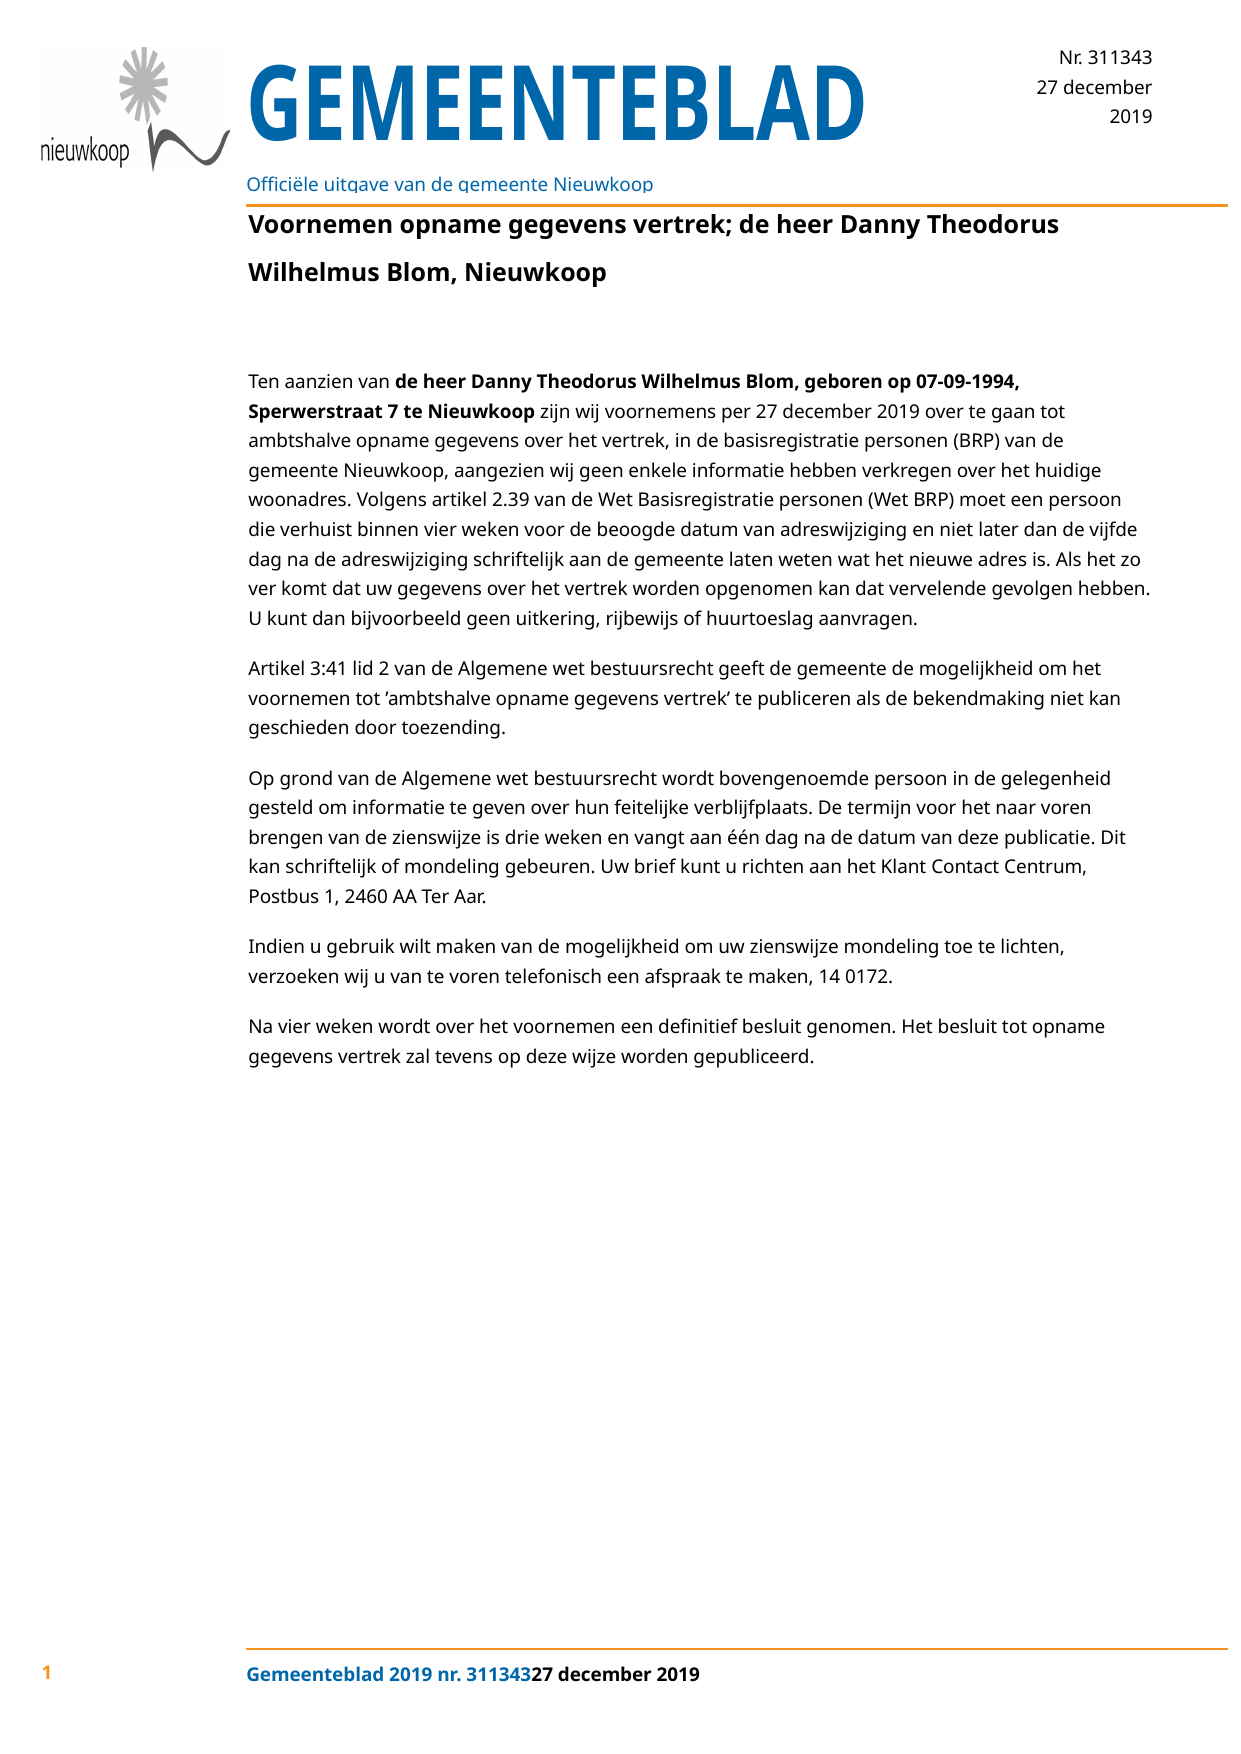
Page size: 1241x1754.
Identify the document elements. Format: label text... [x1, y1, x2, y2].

picture [41, 47, 231, 172]
text Voornemen opname gegevens vertrek; de heer Danny Theodorus Wilhelmus Blom, Nieuwkoop [248, 207, 1152, 288]
text Na vier weken wordt over het voornemen een definitief besluit genomen. Het besluit tot opname gegevens vertrek zal tevens op deze wijze worden gepubliceerd. [248, 1014, 1152, 1069]
text Indien u gebruik wilt maken van de mogelijkheid om uw zienswijze mondeling toe te lichten, verzoeken wij u van te voren telefonisch een afspraak te maken, 14 0172. [248, 934, 1152, 989]
text Op grond van de Algemene wet bestuursrecht wordt bovengenoemde persoon in de gelegenheid gesteld om informatie te geven over hun feitelijke verblijfplaats. De termijn voor het naar voren brengen van de zienswijze is drie weken en vangt aan één dag na de datum van deze publicatie. Dit kan schriftelijk of mondeling gebeuren. Uw brief kunt u richten aan het Klant Contact Centrum, Postbus 1, 2460 AA Ter Aar. [248, 765, 1152, 909]
text Artikel 3:41 lid 2 van de Algemene wet bestuursrecht geeft de gemeente de mogelijkheid om het voornemen tot ’ambtshalve opname gegevens vertrek’ te publiceren als de bekendmaking niet kan geschieden door toezending. [248, 655, 1152, 740]
text Ten aanzien van de heer Danny Theodorus Wilhelmus Blom, geboren op 07-09-1994, Sperwerstraat 7 te Nieuwkoop zijn wij voornemens per 27 december 2019 over te gaan tot ambtshalve opname gegevens over het vertrek, in de basisregistratie personen (BRP) van de gemeente Nieuwkoop, aangezien wij geen enkele informatie hebben verkregen over het huidige woonadres. Volgens artikel 2.39 van de Wet Basisregistratie personen (Wet BRP) moet een persoon die verhuist binnen vier weken voor de beoogde datum van adreswijziging en niet later dan de vijfde dag na de adreswijziging schriftelijk aan de gemeente laten weten wat het nieuwe adres is. Als het zo ver komt dat uw gegevens over het vertrek worden opgenomen kan dat vervelende gevolgen hebben. U kunt dan bijvoorbeeld geen uitkering, rijbewijs of huurtoeslag aanvragen. [248, 368, 1152, 631]
